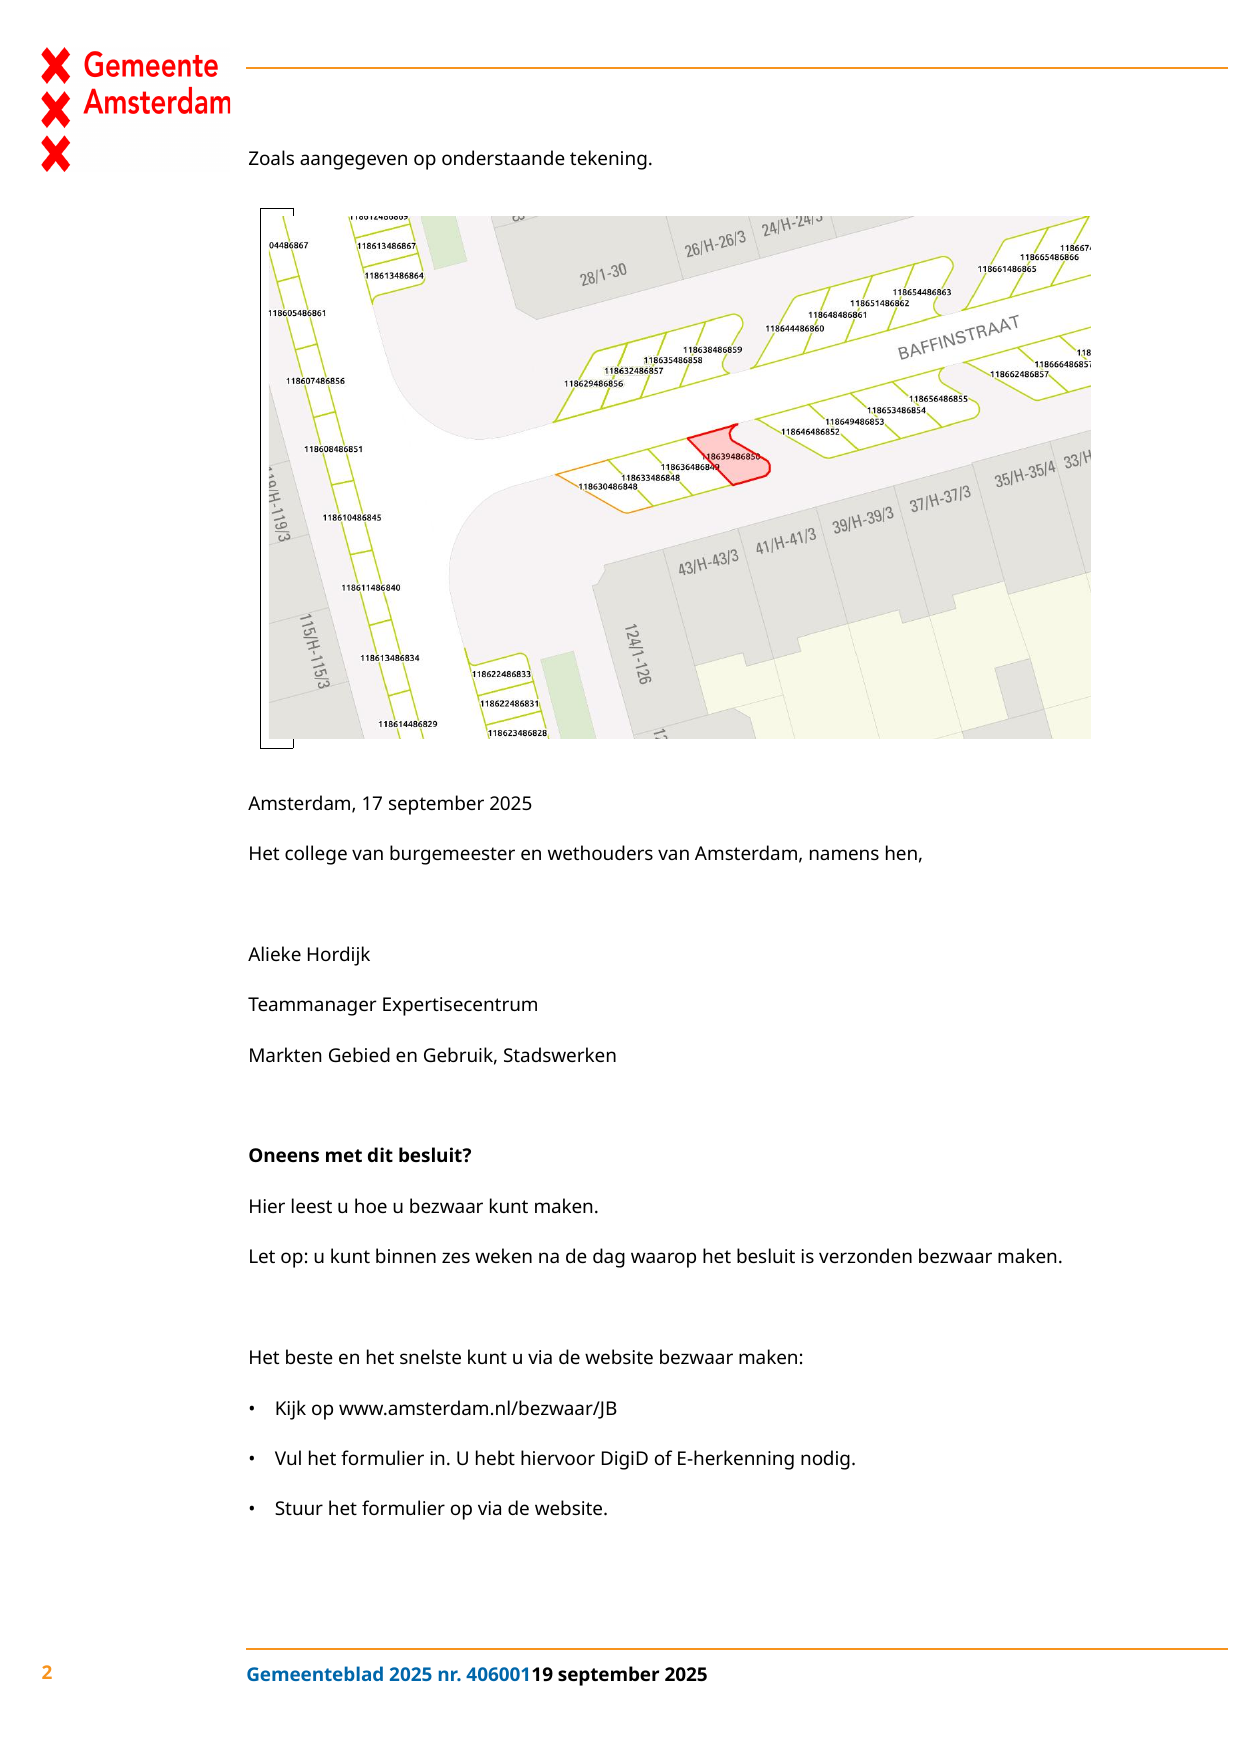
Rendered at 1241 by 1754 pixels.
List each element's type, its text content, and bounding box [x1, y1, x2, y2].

picture [41, 47, 231, 172]
text Het college van burgemeester en wethouders van Amsterdam, namens hen, [248, 840, 1152, 866]
text Let op: u kunt binnen zes weken na de dag waarop het besluit is verzonden bezwaar maken. [248, 1243, 1152, 1269]
text Oneens met dit besluit? [248, 1143, 1152, 1168]
text Zoals aangegeven op onderstaande tekening. [248, 145, 1152, 171]
text • Kijk op www.amsterdam.nl/bezwaar/JB [248, 1395, 1152, 1420]
text Het beste en het snelste kunt u via de website bezwaar maken: [248, 1344, 1152, 1370]
text Alieke Hordijk [248, 941, 1152, 967]
text Teammanager Expertisecentrum [248, 991, 1152, 1017]
picture [268, 216, 1091, 739]
text Markten Gebied en Gebruik, Stadswerken [248, 1042, 1152, 1067]
text • Vul het formulier in. U hebt hiervoor DigiD of E-herkenning nodig. [248, 1445, 1152, 1471]
text Hier leest u hoe u bezwaar kunt maken. [248, 1193, 1152, 1219]
text Amsterdam, 17 september 2025 [248, 790, 1152, 815]
text • Stuur het formulier op via de website. [248, 1496, 1152, 1521]
